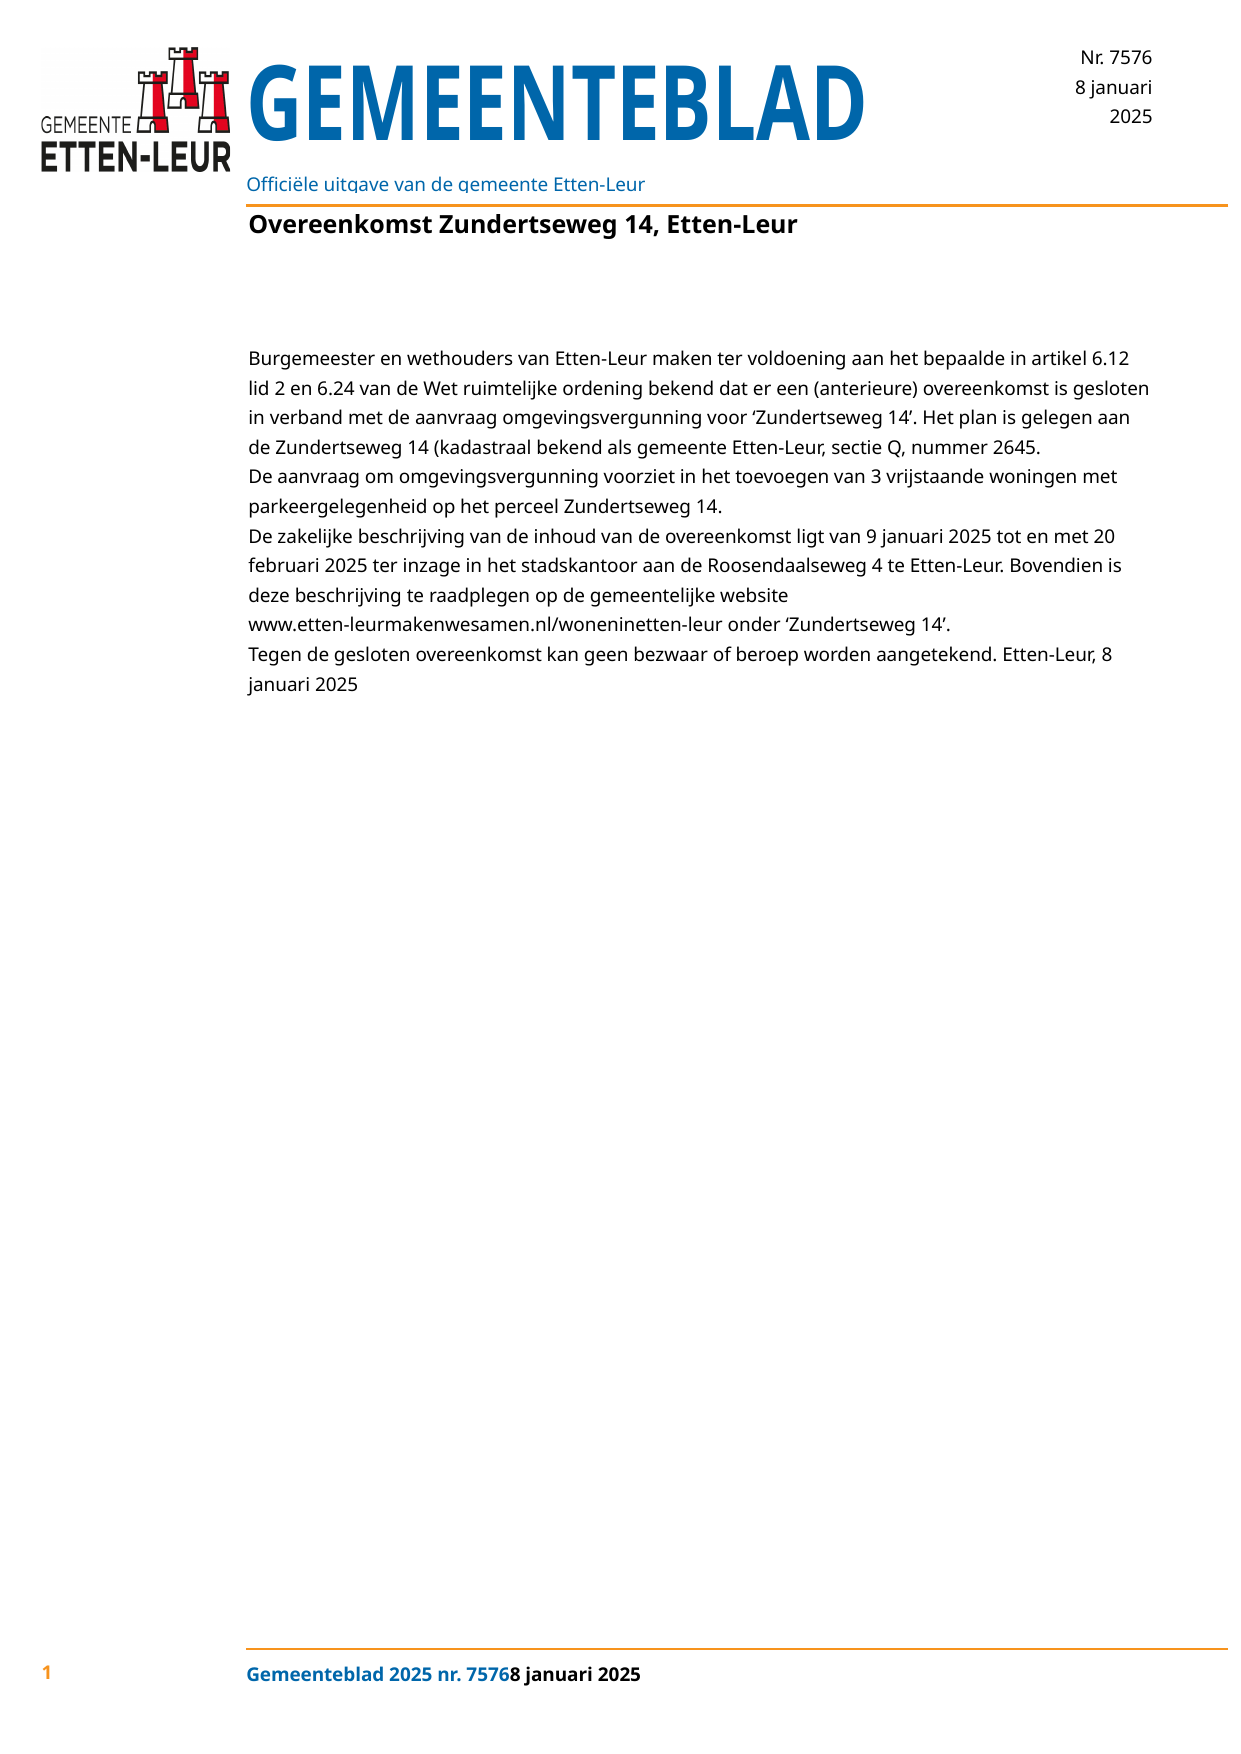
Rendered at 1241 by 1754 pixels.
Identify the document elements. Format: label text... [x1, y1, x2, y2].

text Burgemeester en wethouders van Etten-Leur maken ter voldoening aan het bepaalde in artikel 6.12 lid 2 en 6.24 van de Wet ruimtelijke ordening bekend dat er een (anterieure) overeenkomst is gesloten in verband met de aanvraag omgevingsvergunning voor ‘Zundertseweg 14’. Het plan is gelegen aan de Zundertseweg 14 (kadastraal bekend als gemeente Etten-Leur, sectie Q, nummer 2645. [248, 345, 1152, 460]
text De zakelijke beschrijving van de inhoud van de overeenkomst ligt van 9 januari 2025 tot en met 20 februari 2025 ter inzage in het stadskantoor aan de Roosendaalseweg 4 te Etten-Leur. Bovendien is deze beschrijving te raadplegen op de gemeentelijke website www.etten-leurmakenwesamen.nl/woneninetten-leur onder ‘Zundertseweg 14’. [248, 523, 1152, 637]
picture [41, 47, 231, 172]
text Tegen de gesloten overeenkomst kan geen bezwaar of beroep worden aangetekend. Etten-Leur, 8 januari 2025 [248, 641, 1152, 696]
text Overeenkomst Zundertseweg 14, Etten-Leur [248, 207, 1152, 241]
text De aanvraag om omgevingsvergunning voorziet in het toevoegen van 3 vrijstaande woningen met parkeergelegenheid op het perceel Zundertseweg 14. [248, 464, 1152, 519]
